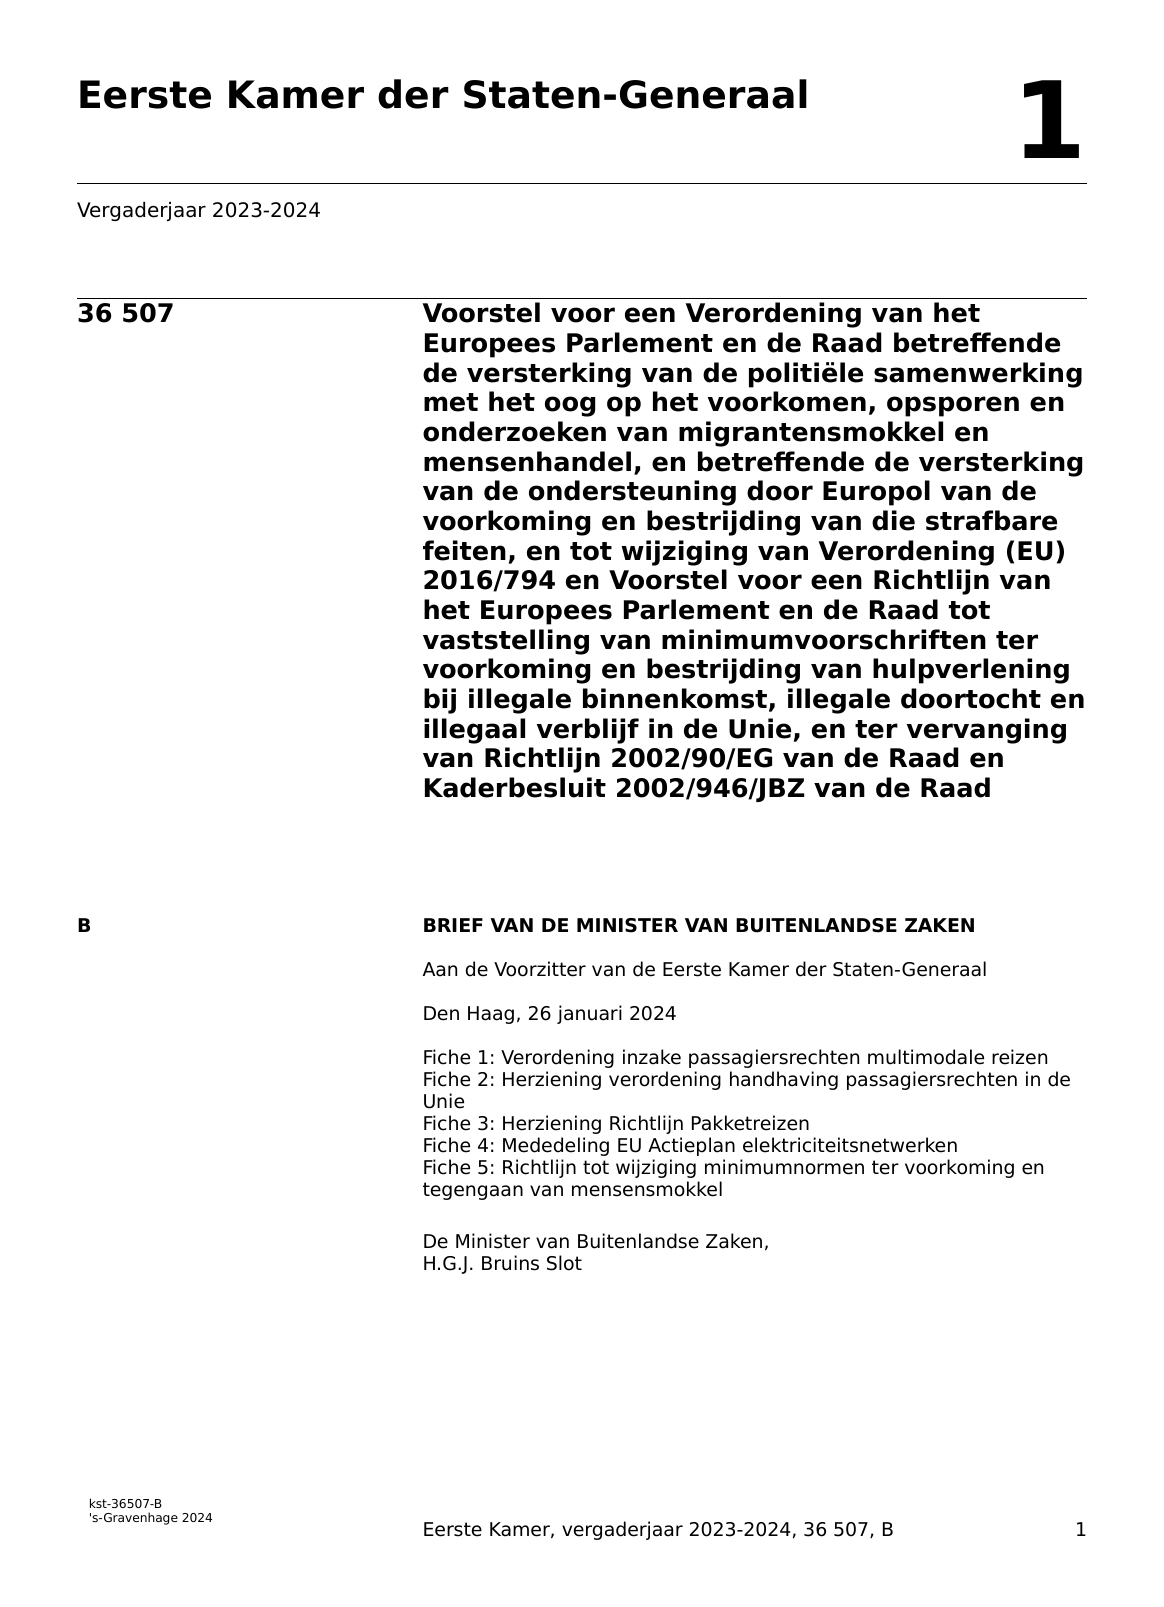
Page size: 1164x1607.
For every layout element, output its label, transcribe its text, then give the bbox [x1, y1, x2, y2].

text Aan de Voorzitter van de Eerste Kamer der Staten-Generaal [422, 959, 1087, 981]
text Fiche 4: Mededeling EU Actieplan elektriciteitsnetwerken [422, 1135, 1087, 1157]
table_header Eerste Kamer der Staten-Generaal [77, 59, 886, 183]
text Fiche 1: Verordening inzake passagiersrechten multimodale reizen [422, 1047, 1087, 1069]
text Fiche 3: Herziening Richtlijn Pakketreizen [422, 1113, 1087, 1135]
text Fiche 2: Herziening verordening handhaving passagiersrechten in de Unie [422, 1069, 1087, 1113]
table_header 1 [886, 59, 1087, 183]
table_cell Vergaderjaar 2023-2024 [77, 184, 1087, 298]
subtitle B BRIEF VAN DE MINISTER VAN BUITENLANDSE ZAKEN [77, 915, 1087, 937]
subtitle 36 507 Voorstel voor een Verordening van het Europees Parlement en de Raad betreffende de versterking van de politiële samenwerking met het oog op het voorkomen, opsporen en onderzoeken van migrantensmokkel en mensenhandel, en betreffende de versterking van de ondersteuning door Europol van de voorkoming en bestrijding van die strafbare feiten, en tot wijziging van Verordening (EU) 2016/794 en Voorstel voor een Richtlijn van het Europees Parlement en de Raad tot vaststelling van minimumvoorschriften ter voorkoming en bestrijding van hulpverlening bij illegale binnenkomst, illegale doortocht en illegaal verblijf in de Unie, en ter vervanging van Richtlijn 2002/90/EG van de Raad en Kaderbesluit 2002/946/JBZ van de Raad [77, 299, 1087, 804]
text De Minister van Buitenlandse Zaken, H.G.J. Bruins Slot [422, 1231, 1087, 1275]
text Fiche 5: Richtlijn tot wijziging minimumnormen ter voorkoming en tegengaan van mensensmokkel [422, 1157, 1087, 1201]
text kst-36507-B [88, 1497, 323, 1511]
text Den Haag, 26 januari 2024 [422, 1003, 1087, 1025]
text 's-Gravenhage 2024 [88, 1511, 323, 1525]
